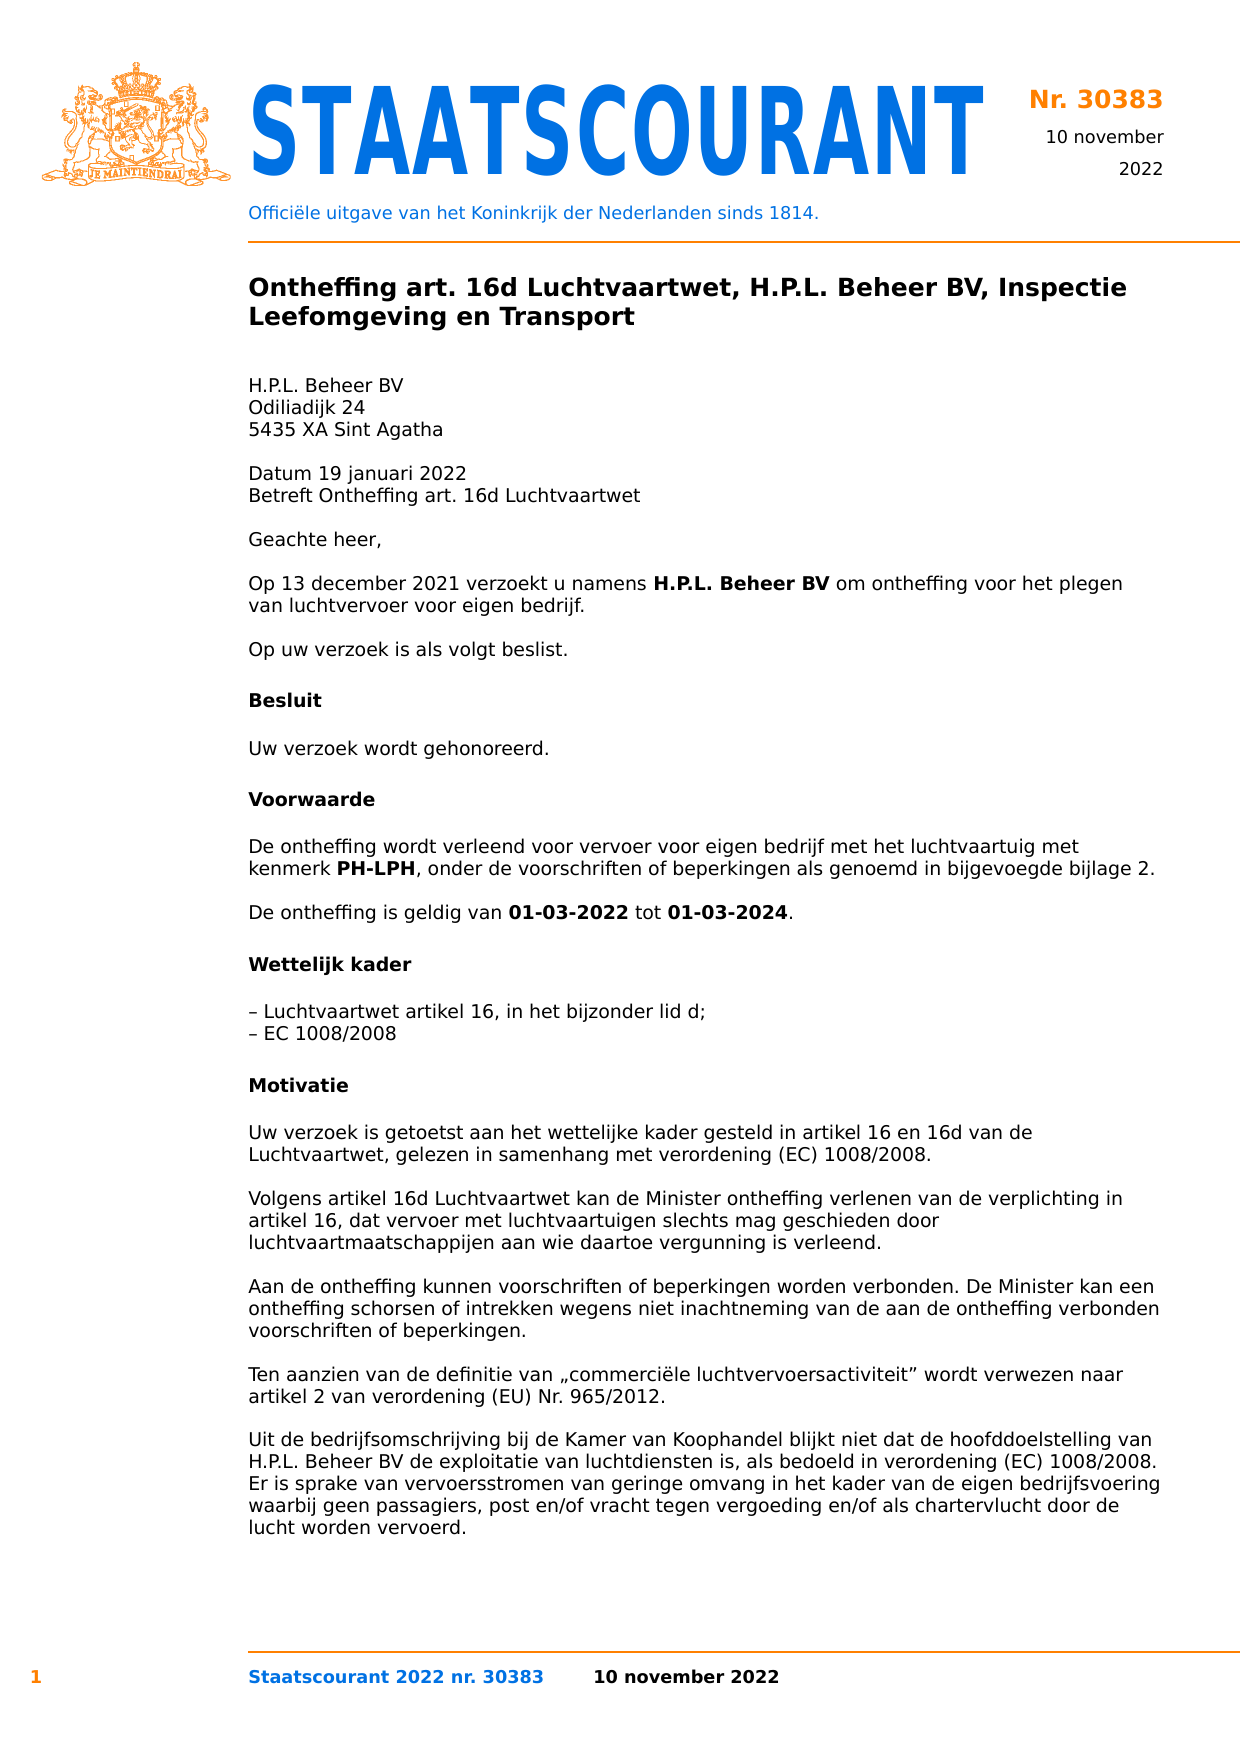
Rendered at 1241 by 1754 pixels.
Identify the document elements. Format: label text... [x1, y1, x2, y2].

table_header [25, 62, 248, 241]
text Volgens artikel 16d Luchtvaartwet kan de Minister ontheffing verlenen van de verplichting in artikel 16, dat vervoer met luchtvaartuigen slechts mag geschieden door luchtvaartmaatschappijen aan wie daartoe vergunning is verleend. [248, 1188, 1163, 1254]
text Uw verzoek wordt gehonoreerd. [248, 737, 1163, 759]
table_header Nr. 30383 [998, 62, 1240, 121]
text – EC 1008/2008 [248, 1023, 1163, 1045]
text Uit de bedrijfsomschrijving bij de Kamer van Koophandel blijkt niet dat de hoofddoelstelling van H.P.L. Beheer BV de exploitatie van luchtdiensten is, als bedoeld in verordening (EC) 1008/2008. Er is sprake van vervoersstromen van geringe omvang in het kader van de eigen bedrijfsvoering waarbij geen passagiers, post en/of vracht tegen vergoeding en/of als chartervlucht door de lucht worden vervoerd. [248, 1429, 1163, 1539]
table_cell Officiële uitgave van het Koninkrijk der Nederlanden sinds 1814. [248, 203, 1240, 241]
text Betreft Ontheffing art. 16d Luchtvaartwet [248, 485, 1163, 507]
table_cell 10 november [998, 121, 1240, 153]
text Uw verzoek is getoetst aan het wettelijke kader gesteld in artikel 16 en 16d van de Luchtvaartwet, gelezen in samenhang met verordening (EC) 1008/2008. [248, 1122, 1163, 1166]
text Odiliadijk 24 [248, 397, 1163, 419]
subtitle Ontheffing art. 16d Luchtvaartwet, H.P.L. Beheer BV, Inspectie Leefomgeving en Transport [248, 273, 1163, 331]
text Op 13 december 2021 verzoekt u namens H.P.L. Beheer BV om ontheffing voor het plegen van luchtvervoer voor eigen bedrijf. [248, 573, 1163, 617]
text 5435 XA Sint Agatha [248, 419, 1163, 441]
table_cell 2022 [998, 153, 1240, 203]
subtitle Motivatie [248, 1075, 1163, 1097]
picture [41, 62, 231, 186]
text – Luchtvaartwet artikel 16, in het bijzonder lid d; [248, 1001, 1163, 1023]
subtitle Besluit [248, 690, 1163, 712]
subtitle Wettelijk kader [248, 954, 1163, 976]
text Geachte heer, [248, 529, 1163, 551]
text De ontheffing wordt verleend voor vervoer voor eigen bedrijf met het luchtvaartuig met kenmerk PH-LPH, onder de voorschriften of beperkingen als genoemd in bijgevoegde bijlage 2. [248, 836, 1163, 880]
text Op uw verzoek is als volgt beslist. [248, 638, 1163, 660]
text H.P.L. Beheer BV [248, 375, 1163, 397]
subtitle Voorwaarde [248, 789, 1163, 811]
table_header STAATSCOURANT [248, 62, 998, 203]
text Aan de ontheffing kunnen voorschriften of beperkingen worden verbonden. De Minister kan een ontheffing schorsen of intrekken wegens niet inachtneming van de aan de ontheffing verbonden voorschriften of beperkingen. [248, 1276, 1163, 1342]
text De ontheffing is geldig van 01-03-2022 tot 01-03-2024. [248, 902, 1163, 924]
text Datum 19 januari 2022 [248, 463, 1163, 485]
text Ten aanzien van de definitie van „commerciële luchtvervoersactiviteit” wordt verwezen naar artikel 2 van verordening (EU) Nr. 965/2012. [248, 1363, 1163, 1407]
